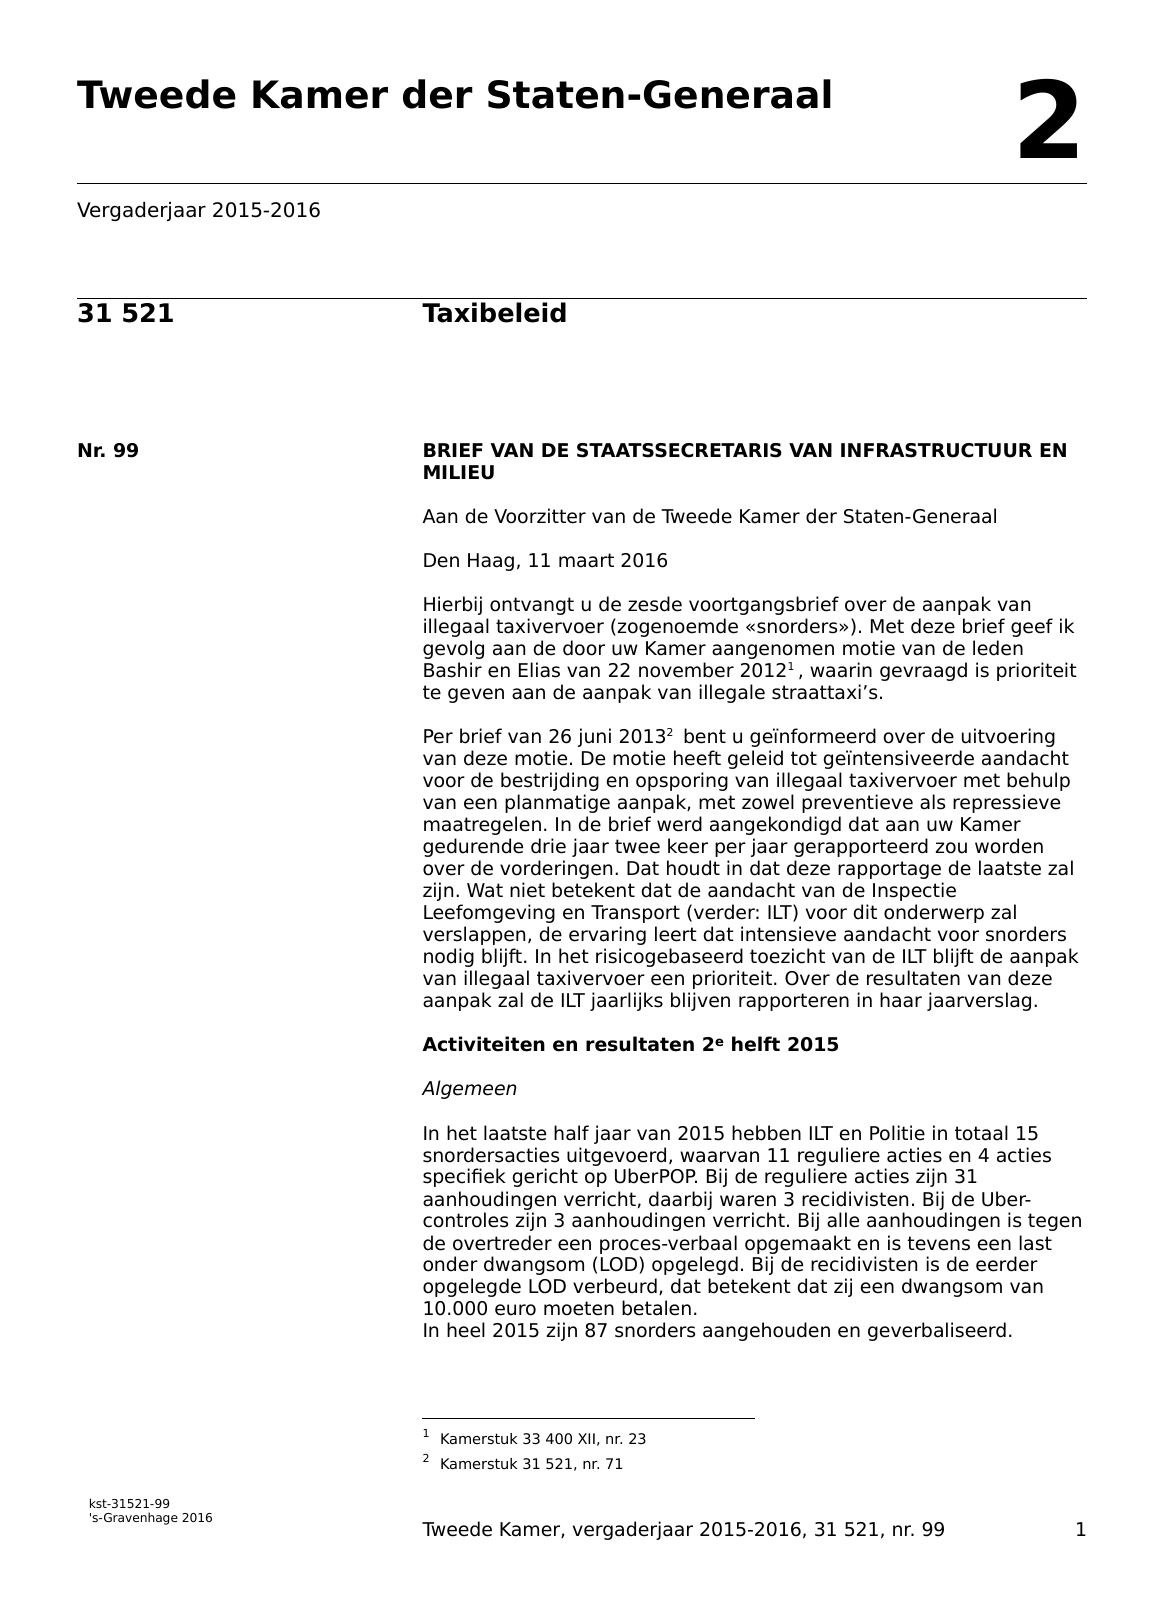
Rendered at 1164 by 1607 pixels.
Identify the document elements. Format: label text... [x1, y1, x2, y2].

text Den Haag, 11 maart 2016 [422, 550, 1087, 572]
subtitle Nr. 99 BRIEF VAN DE STAATSSECRETARIS VAN INFRASTRUCTUUR EN MILIEU [77, 440, 1087, 484]
table_header 2 [886, 59, 1087, 183]
text Kamerstuk 33 400 XII, nr. 23 [422, 1427, 1087, 1449]
table_cell Vergaderjaar 2015-2016 [77, 184, 1087, 298]
table_header Tweede Kamer der Staten-Generaal [77, 59, 886, 183]
text Aan de Voorzitter van de Tweede Kamer der Staten-Generaal [422, 506, 1087, 528]
text Per brief van 26 juni 2013 bent u geïnformeerd over de uitvoering van deze motie. De motie heeft geleid tot geïntensiveerde aandacht voor de bestrijding en opsporing van illegaal taxivervoer met behulp van een planmatige aanpak, met zowel preventieve als repressieve maatregelen. In de brief werd aangekondigd dat aan uw Kamer gedurende drie jaar twee keer per jaar gerapporteerd zou worden over de vorderingen. Dat houdt in dat deze rapportage de laatste zal zijn. Wat niet betekent dat de aandacht van de Inspectie Leefomgeving en Transport (verder: ILT) voor dit onderwerp zal verslappen, de ervaring leert dat intensieve aandacht voor snorders nodig blijft. In het risicogebaseerd toezicht van de ILT blijft de aanpak van illegaal taxivervoer een prioriteit. Over de resultaten van deze aanpak zal de ILT jaarlijks blijven rapporteren in haar jaarverslag. [422, 726, 1087, 1012]
text In heel 2015 zijn 87 snorders aangehouden en geverbaliseerd. [422, 1320, 1087, 1342]
text In het laatste half jaar van 2015 hebben ILT en Politie in totaal 15 snordersacties uitgevoerd, waarvan 11 reguliere acties en 4 acties specifiek gericht op UberPOP. Bij de reguliere acties zijn 31 aanhoudingen verricht, daarbij waren 3 recidivisten. Bij de Uber-controles zijn 3 aanhoudingen verricht. Bij alle aanhoudingen is tegen de overtreder een proces-verbaal opgemaakt en is tevens een last onder dwangsom (LOD) opgelegd. Bij de recidivisten is de eerder opgelegde LOD verbeurd, dat betekent dat zij een dwangsom van 10.000 euro moeten betalen. [422, 1122, 1087, 1320]
text kst-31521-99 [88, 1497, 323, 1511]
subtitle Activiteiten en resultaten 2e helft 2015 [422, 1034, 1087, 1056]
text Hierbij ontvangt u de zesde voortgangsbrief over de aanpak van illegaal taxivervoer (zogenoemde «snorders»). Met deze brief geef ik gevolg aan de door uw Kamer aangenomen motie van de leden Bashir en Elias van 22 november 2012, waarin gevraagd is prioriteit te geven aan de aanpak van illegale straattaxi’s. [422, 594, 1087, 704]
subtitle 31 521 Taxibeleid [77, 299, 1087, 329]
text Kamerstuk 31 521, nr. 71 [422, 1452, 1087, 1474]
subtitle Algemeen [422, 1078, 1087, 1100]
text 's-Gravenhage 2016 [88, 1511, 323, 1525]
